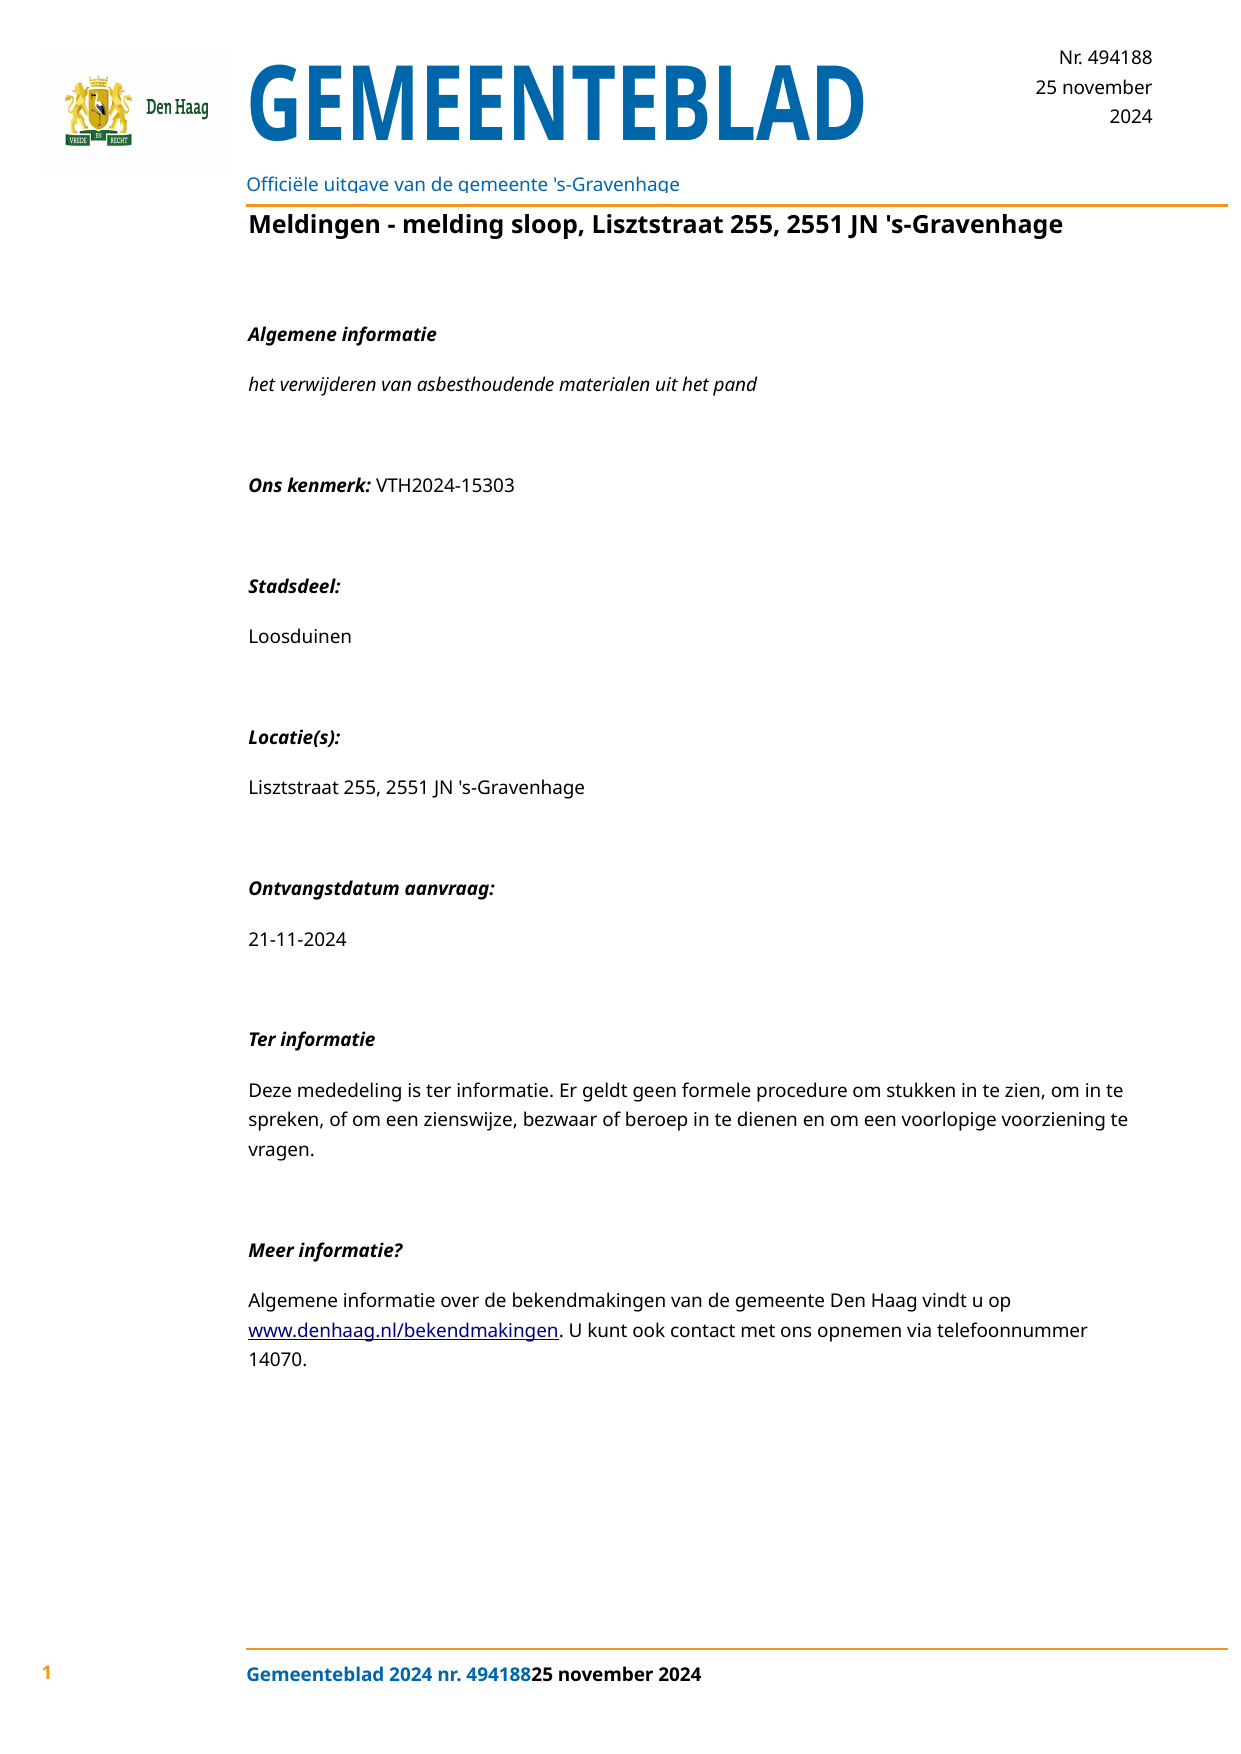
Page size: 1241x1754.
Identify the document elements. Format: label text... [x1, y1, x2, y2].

text Algemene informatie over de bekendmakingen van de gemeente Den Haag vindt u op www.denhaag.nl/bekendmakingen. U kunt ook contact met ons opnemen via telefoonnummer 14070. [248, 1287, 1152, 1372]
text Algemene informatie [248, 321, 1152, 346]
text Deze mededeling is ter informatie. Er geldt geen formele procedure om stukken in te zien, om in te spreken, of om een zienswijze, bezwaar of beroep in te dienen en om een voorlopige voorziening te vragen. [248, 1077, 1152, 1162]
text 21-11-2024 [248, 926, 1152, 951]
text Stadsdeel: [248, 573, 1152, 598]
text Loosduinen [248, 623, 1152, 649]
text Lisztstraat 255, 2551 JN 's-Gravenhage [248, 774, 1152, 800]
picture [41, 47, 231, 172]
text Ons kenmerk: VTH2024-15303 [248, 472, 1152, 498]
text Ontvangstdatum aanvraag: [248, 875, 1152, 901]
text Meldingen - melding sloop, Lisztstraat 255, 2551 JN 's-Gravenhage [248, 207, 1152, 241]
text Ter informatie [248, 1027, 1152, 1052]
text Locatie(s): [248, 724, 1152, 750]
text het verwijderen van asbesthoudende materialen uit het pand [248, 371, 1152, 397]
text Meer informatie? [248, 1237, 1152, 1263]
